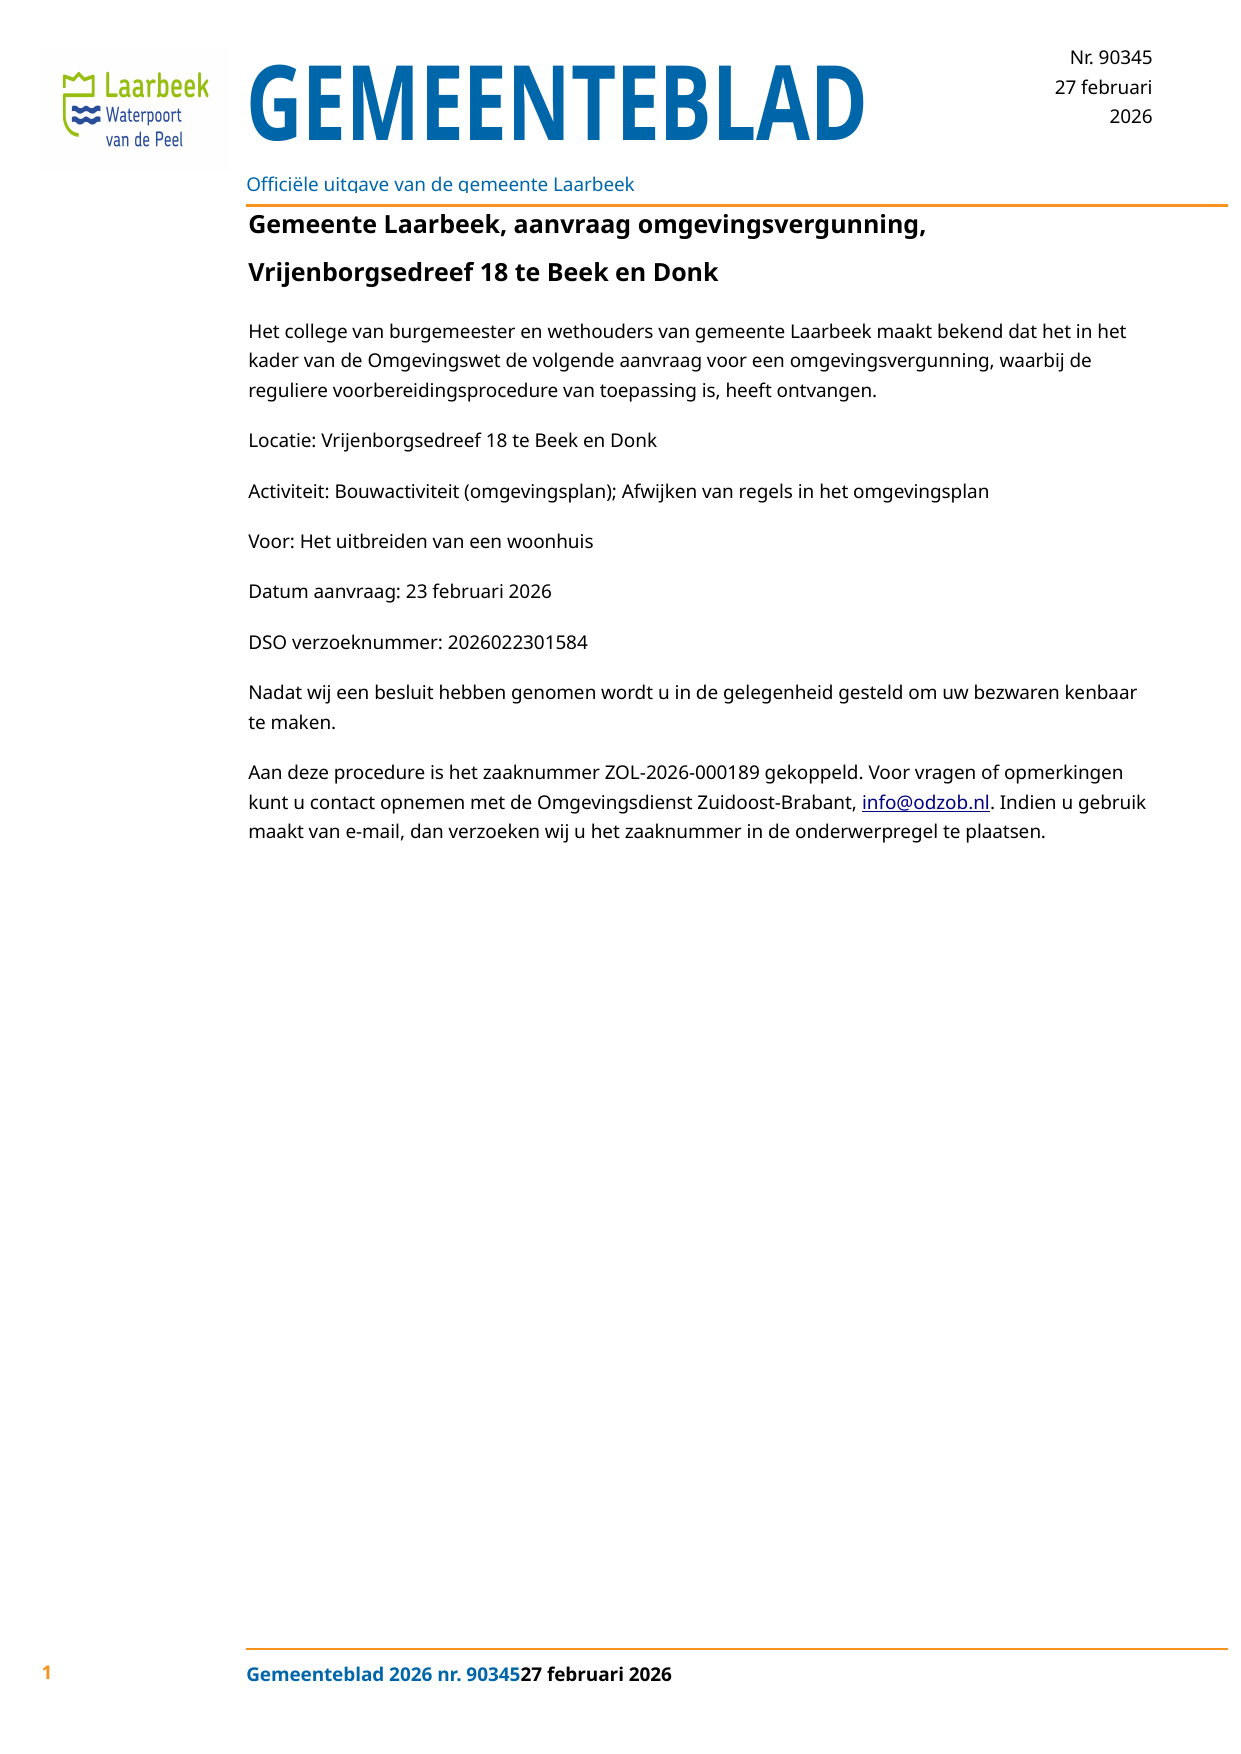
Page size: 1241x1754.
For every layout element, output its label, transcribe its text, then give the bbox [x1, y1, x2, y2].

text Activiteit: Bouwactiviteit (omgevingsplan); Afwijken van regels in het omgevingsplan [248, 478, 1152, 504]
text Datum aanvraag: 23 februari 2026 [248, 579, 1152, 604]
text DSO verzoeknummer: 2026022301584 [248, 629, 1152, 655]
text Het college van burgemeester en wethouders van gemeente Laarbeek maakt bekend dat het in het kader van de Omgevingswet de volgende aanvraag voor een omgevingsvergunning, waarbij de reguliere voorbereidingsprocedure van toepassing is, heeft ontvangen. [248, 318, 1152, 403]
picture [41, 47, 231, 172]
text Gemeente Laarbeek, aanvraag omgevingsvergunning, Vrijenborgsedreef 18 te Beek en Donk [248, 207, 1152, 288]
text Locatie: Vrijenborgsedreef 18 te Beek en Donk [248, 427, 1152, 453]
text Aan deze procedure is het zaaknummer ZOL-2026-000189 gekoppeld. Voor vragen of opmerkingen kunt u contact opnemen met de Omgevingsdienst Zuidoost-Brabant, info@odzob.nl. Indien u gebruik maakt van e-mail, dan verzoeken wij u het zaaknummer in de onderwerpregel te plaatsen. [248, 759, 1152, 844]
text Nadat wij een besluit hebben genomen wordt u in de gelegenheid gesteld om uw bezwaren kenbaar te maken. [248, 679, 1152, 735]
text Voor: Het uitbreiden van een woonhuis [248, 528, 1152, 554]
